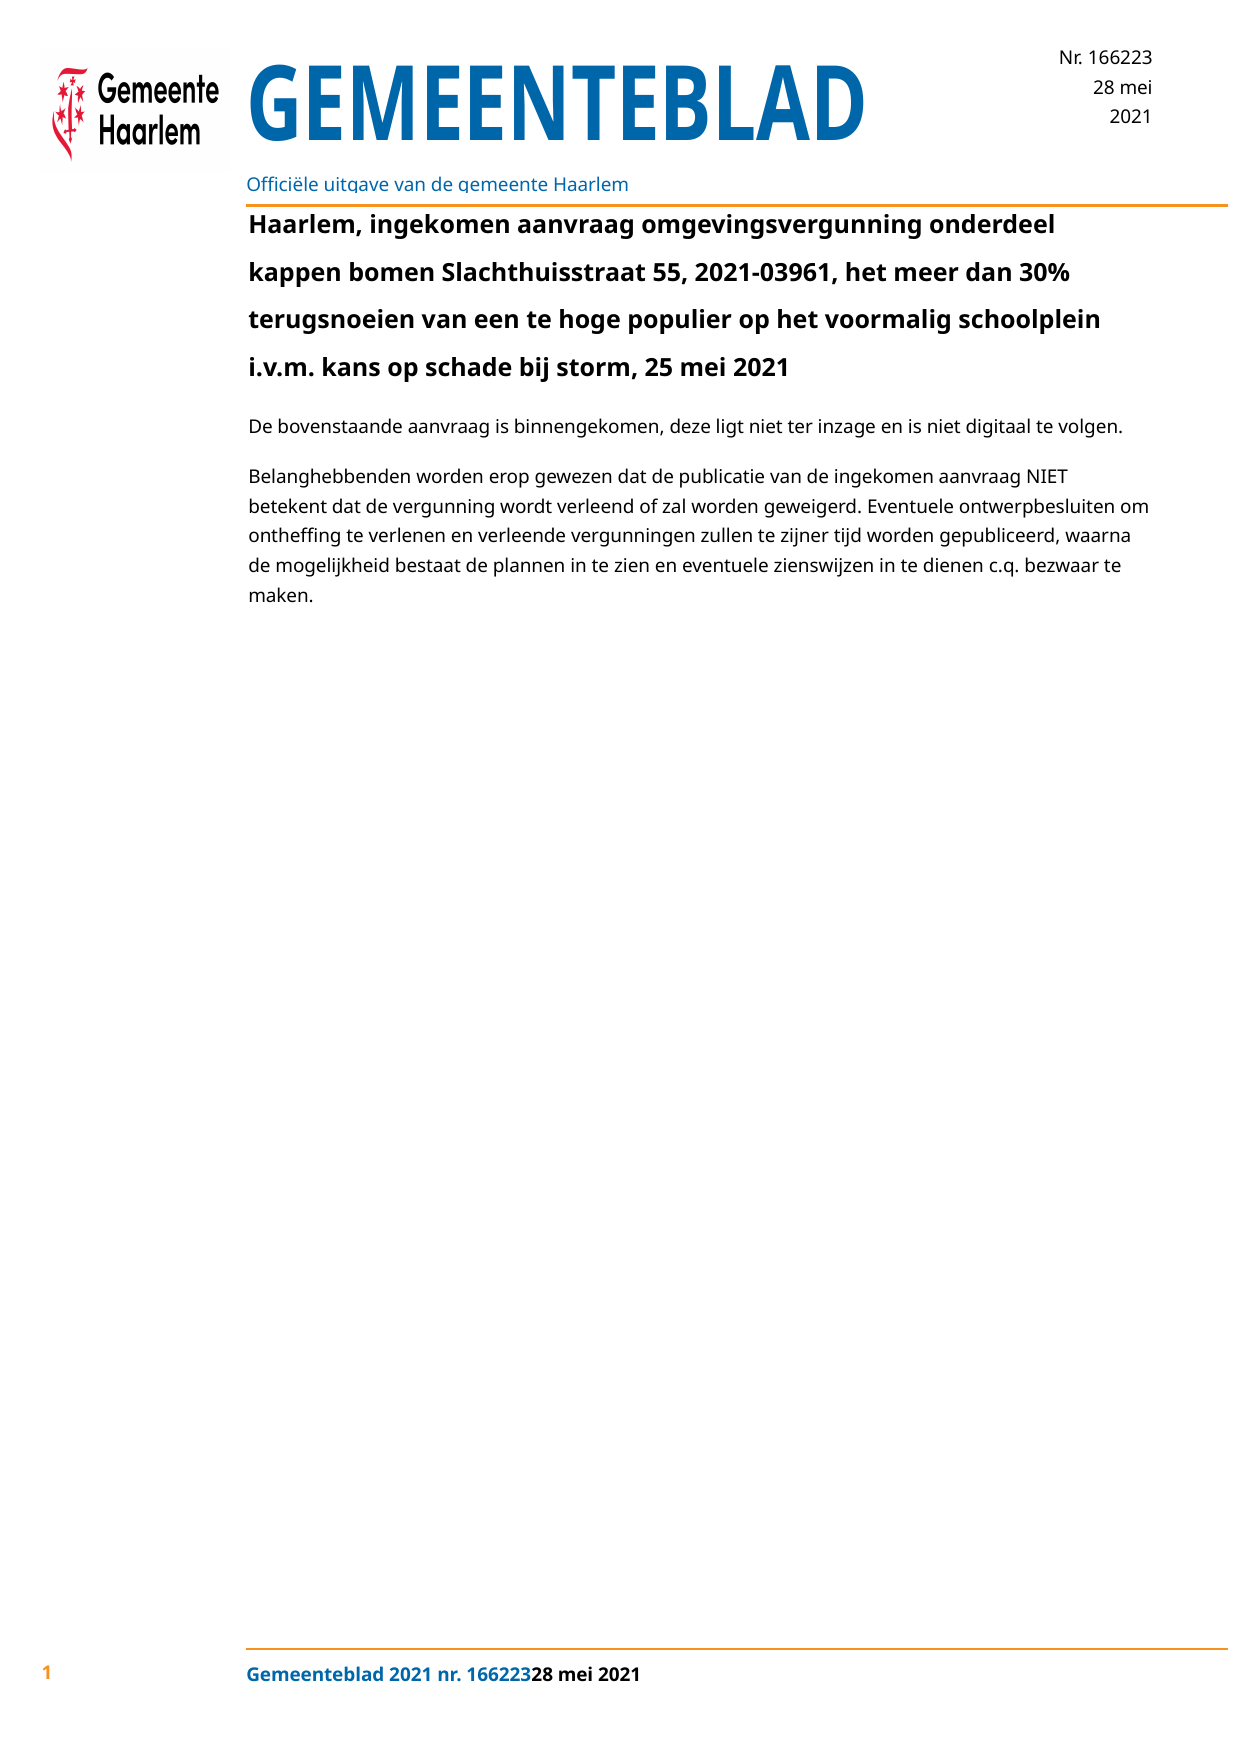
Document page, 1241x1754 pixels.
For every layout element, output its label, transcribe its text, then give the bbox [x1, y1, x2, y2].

picture [41, 47, 231, 172]
text De bovenstaande aanvraag is binnengekomen, deze ligt niet ter inzage en is niet digitaal te volgen. [248, 413, 1152, 439]
text Belanghebbenden worden erop gewezen dat de publicatie van de ingekomen aanvraag NIET betekent dat de vergunning wordt verleend of zal worden geweigerd. Eventuele ontwerpbesluiten om ontheffing te verlenen en verleende vergunningen zullen te zijner tijd worden gepubliceerd, waarna de mogelijkheid bestaat de plannen in te zien en eventuele zienswijzen in te dienen c.q. bezwaar te maken. [248, 463, 1152, 608]
text Haarlem, ingekomen aanvraag omgevingsvergunning onderdeel kappen bomen Slachthuisstraat 55, 2021-03961, het meer dan 30% terugsnoeien van een te hoge populier op het voormalig schoolplein i.v.m. kans op schade bij storm, 25 mei 2021 [248, 207, 1152, 384]
